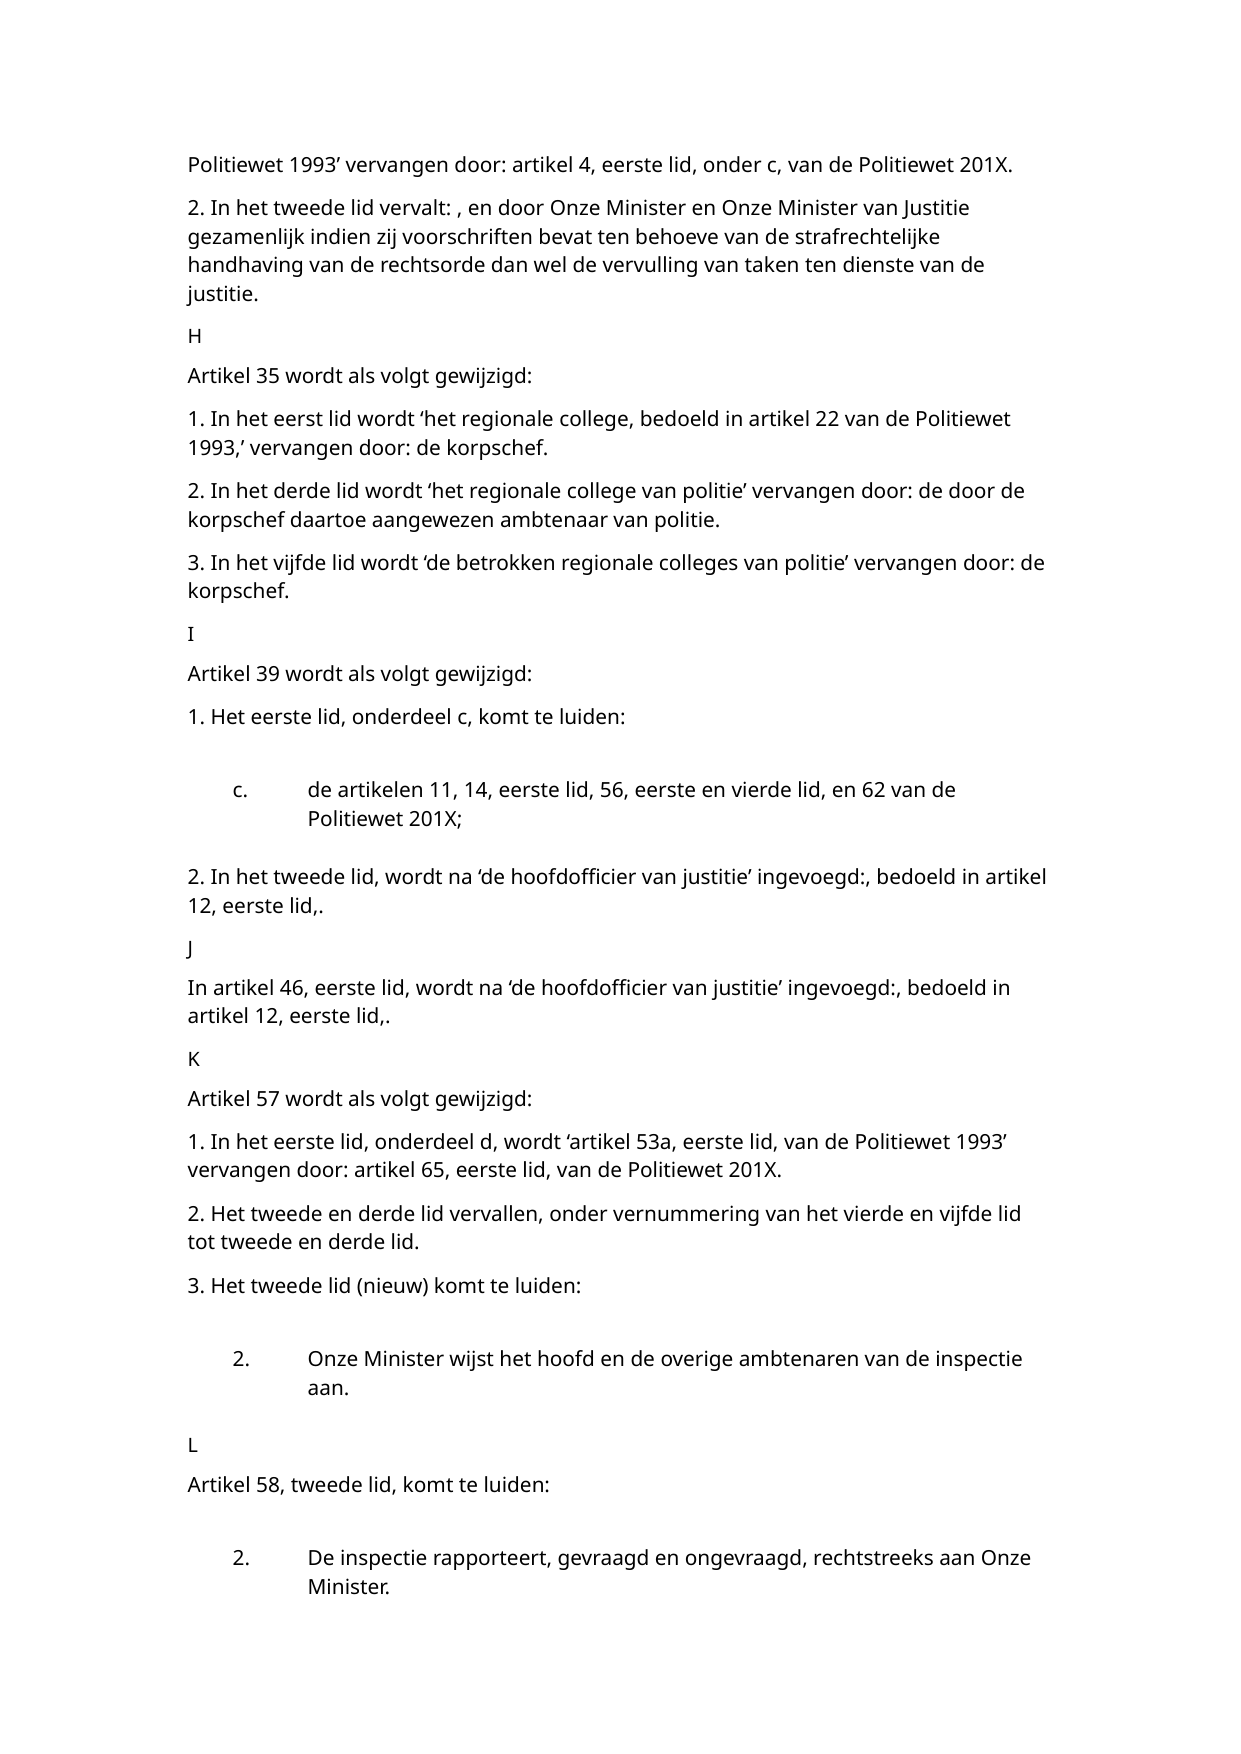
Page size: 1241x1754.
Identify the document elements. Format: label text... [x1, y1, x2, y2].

text 3. Het tweede lid (nieuw) komt te luiden: [187, 1271, 1053, 1299]
text Artikel 35 wordt als volgt gewijzigd: [187, 361, 1053, 389]
list De inspectie rapporteert, gevraagd en ongevraagd, rechtstreeks aan Onze Minister. [232, 1543, 1053, 1600]
text Artikel 57 wordt als volgt gewijzigd: [187, 1084, 1053, 1112]
text I [187, 620, 1053, 647]
text 1. In het eerst lid wordt ‘het regionale college, bedoeld in artikel 22 van de Politiewet 1993,’ vervangen door: de korpschef. [187, 404, 1053, 461]
list de artikelen 11, 14, eerste lid, 56, eerste en vierde lid, en 62 van de Politiewet 201X; [232, 776, 1053, 832]
text H [187, 322, 1053, 349]
text L [187, 1431, 1053, 1458]
text 1. Het eerste lid, onderdeel c, komt te luiden: [187, 702, 1053, 731]
text 2. In het derde lid wordt ‘het regionale college van politie’ vervangen door: de door de korpschef daartoe aangewezen ambtenaar van politie. [187, 476, 1053, 533]
text Artikel 39 wordt als volgt gewijzigd: [187, 659, 1053, 687]
text Politiewet 1993’ vervangen door: artikel 4, eerste lid, onder c, van de Politiewet 201X. [187, 150, 1053, 178]
list Onze Minister wijst het hoofd en de overige ambtenaren van de inspectie aan. [232, 1344, 1053, 1401]
text K [187, 1045, 1053, 1072]
text 3. In het vijfde lid wordt ‘de betrokken regionale colleges van politie’ vervangen door: de korpschef. [187, 548, 1053, 605]
text 1. In het eerste lid, onderdeel d, wordt ‘artikel 53a, eerste lid, van de Politiewet 1993’ vervangen door: artikel 65, eerste lid, van de Politiewet 201X. [187, 1127, 1053, 1184]
text J [187, 934, 1053, 961]
text In artikel 46, eerste lid, wordt na ‘de hoofdofficier van justitie’ ingevoegd:, bedoeld in artikel 12, eerste lid,. [187, 973, 1053, 1030]
text Artikel 58, tweede lid, komt te luiden: [187, 1470, 1053, 1498]
text 2. In het tweede lid, wordt na ‘de hoofdofficier van justitie’ ingevoegd:, bedoeld in artikel 12, eerste lid,. [187, 862, 1053, 919]
text 2. In het tweede lid vervalt: , en door Onze Minister en Onze Minister van Justitie gezamenlijk indien zij voorschriften bevat ten behoeve van de strafrechtelijke handhaving van de rechtsorde dan wel de vervulling van taken ten dienste van de justitie. [187, 193, 1053, 307]
text 2. Het tweede en derde lid vervallen, onder vernummering van het vierde en vijfde lid tot tweede en derde lid. [187, 1199, 1053, 1256]
